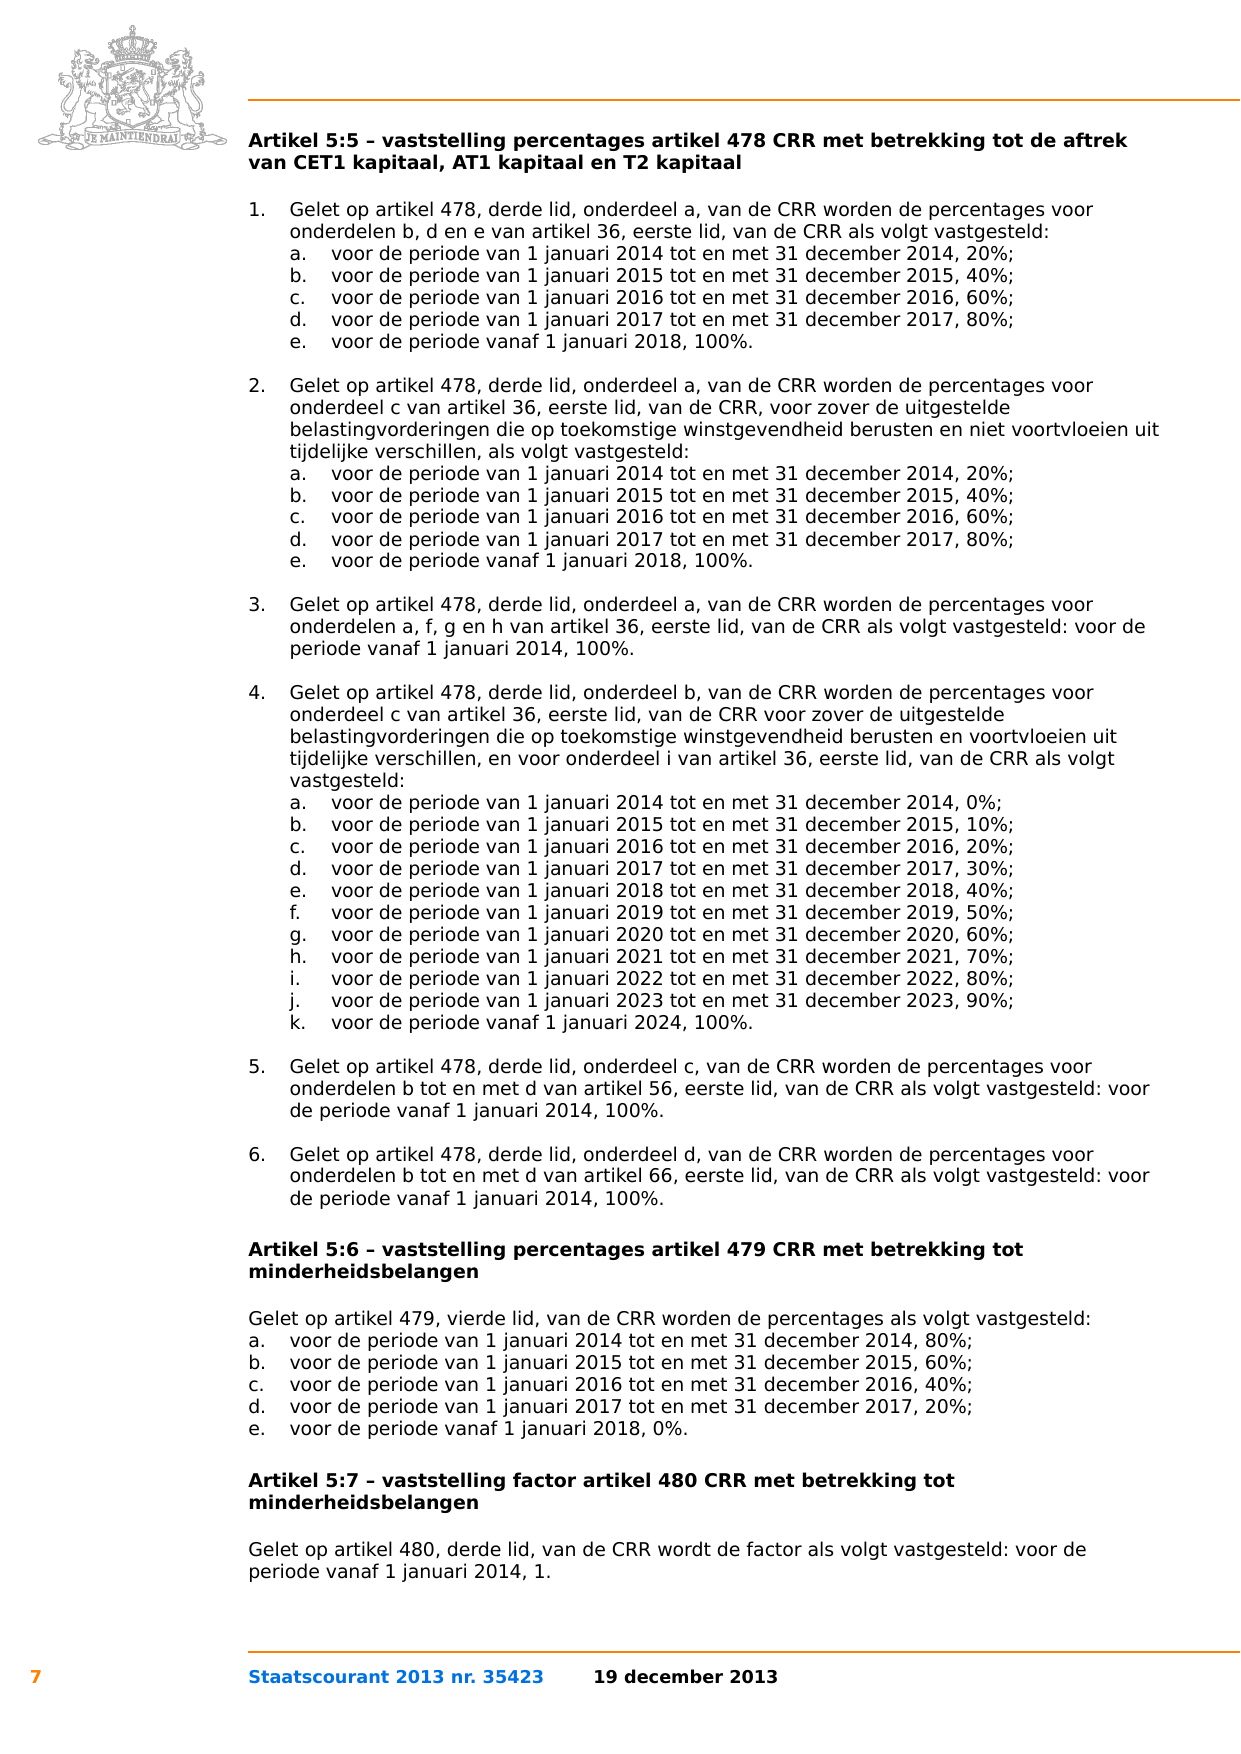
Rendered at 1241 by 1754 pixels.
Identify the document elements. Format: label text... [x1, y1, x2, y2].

text e. voor de periode vanaf 1 januari 2018, 100%. [289, 550, 1163, 572]
text g. voor de periode van 1 januari 2020 tot en met 31 december 2020, 60%; [289, 924, 1163, 946]
text b. voor de periode van 1 januari 2015 tot en met 31 december 2015, 40%; [289, 484, 1163, 506]
text a. voor de periode van 1 januari 2014 tot en met 31 december 2014, 20%; [289, 243, 1163, 265]
text k. voor de periode vanaf 1 januari 2024, 100%. [289, 1012, 1163, 1034]
text a. voor de periode van 1 januari 2014 tot en met 31 december 2014, 20%; [289, 462, 1163, 484]
text i. voor de periode van 1 januari 2022 tot en met 31 december 2022, 80%; [289, 968, 1163, 990]
text d. voor de periode van 1 januari 2017 tot en met 31 december 2017, 80%; [289, 528, 1163, 550]
text a. voor de periode van 1 januari 2014 tot en met 31 december 2014, 0%; [289, 792, 1163, 814]
text b. voor de periode van 1 januari 2015 tot en met 31 december 2015, 40%; [289, 265, 1163, 287]
text e. voor de periode vanaf 1 januari 2018, 0%. [248, 1418, 1163, 1440]
text d. voor de periode van 1 januari 2017 tot en met 31 december 2017, 20%; [248, 1396, 1163, 1418]
text f. voor de periode van 1 januari 2019 tot en met 31 december 2019, 50%; [289, 902, 1163, 924]
text 5. Gelet op artikel 478, derde lid, onderdeel c, van de CRR worden de percentages voor onderdelen b tot en met d van artikel 56, eerste lid, van de CRR als volgt vastgesteld: voor de periode vanaf 1 januari 2014, 100%. [248, 1056, 1163, 1122]
text c. voor de periode van 1 januari 2016 tot en met 31 december 2016, 60%; [289, 506, 1163, 528]
text 1. Gelet op artikel 478, derde lid, onderdeel a, van de CRR worden de percentages voor onderdelen b, d en e van artikel 36, eerste lid, van de CRR als volgt vastgesteld: [248, 199, 1163, 243]
text 3. Gelet op artikel 478, derde lid, onderdeel a, van de CRR worden de percentages voor onderdelen a, f, g en h van artikel 36, eerste lid, van de CRR als volgt vastgesteld: voor de periode vanaf 1 januari 2014, 100%. [248, 594, 1163, 660]
subtitle Artikel 5:6 – vaststelling percentages artikel 479 CRR met betrekking tot minderheidsbelangen [248, 1239, 1163, 1283]
text Gelet op artikel 479, vierde lid, van de CRR worden de percentages als volgt vastgesteld: [248, 1308, 1163, 1330]
text 6. Gelet op artikel 478, derde lid, onderdeel d, van de CRR worden de percentages voor onderdelen b tot en met d van artikel 66, eerste lid, van de CRR als volgt vastgesteld: voor de periode vanaf 1 januari 2014, 100%. [248, 1143, 1163, 1209]
subtitle Artikel 5:5 – vaststelling percentages artikel 478 CRR met betrekking tot de aftrek van CET1 kapitaal, AT1 kapitaal en T2 kapitaal [248, 130, 1163, 174]
text e. voor de periode vanaf 1 januari 2018, 100%. [289, 331, 1163, 353]
text b. voor de periode van 1 januari 2015 tot en met 31 december 2015, 10%; [289, 814, 1163, 836]
text c. voor de periode van 1 januari 2016 tot en met 31 december 2016, 20%; [289, 836, 1163, 858]
text d. voor de periode van 1 januari 2017 tot en met 31 december 2017, 80%; [289, 309, 1163, 331]
text c. voor de periode van 1 januari 2016 tot en met 31 december 2016, 40%; [248, 1374, 1163, 1396]
text b. voor de periode van 1 januari 2015 tot en met 31 december 2015, 60%; [248, 1352, 1163, 1374]
text j. voor de periode van 1 januari 2023 tot en met 31 december 2023, 90%; [289, 990, 1163, 1012]
subtitle Artikel 5:7 – vaststelling factor artikel 480 CRR met betrekking tot minderheidsbelangen [248, 1470, 1163, 1514]
text 2. Gelet op artikel 478, derde lid, onderdeel a, van de CRR worden de percentages voor onderdeel c van artikel 36, eerste lid, van de CRR, voor zover de uitgestelde belastingvorderingen die op toekomstige winstgevendheid berusten en niet voortvloeien uit tijdelijke verschillen, als volgt vastgesteld: [248, 374, 1163, 462]
text 4. Gelet op artikel 478, derde lid, onderdeel b, van de CRR worden de percentages voor onderdeel c van artikel 36, eerste lid, van de CRR voor zover de uitgestelde belastingvorderingen die op toekomstige winstgevendheid berusten en voortvloeien uit tijdelijke verschillen, en voor onderdeel i van artikel 36, eerste lid, van de CRR als volgt vastgesteld: [248, 682, 1163, 792]
text d. voor de periode van 1 januari 2017 tot en met 31 december 2017, 30%; [289, 858, 1163, 880]
text e. voor de periode van 1 januari 2018 tot en met 31 december 2018, 40%; [289, 880, 1163, 902]
text c. voor de periode van 1 januari 2016 tot en met 31 december 2016, 60%; [289, 287, 1163, 309]
picture [38, 25, 227, 150]
text h. voor de periode van 1 januari 2021 tot en met 31 december 2021, 70%; [289, 946, 1163, 968]
text Gelet op artikel 480, derde lid, van de CRR wordt de factor als volgt vastgesteld: voor de periode vanaf 1 januari 2014, 1. [248, 1539, 1163, 1583]
text a. voor de periode van 1 januari 2014 tot en met 31 december 2014, 80%; [248, 1330, 1163, 1352]
